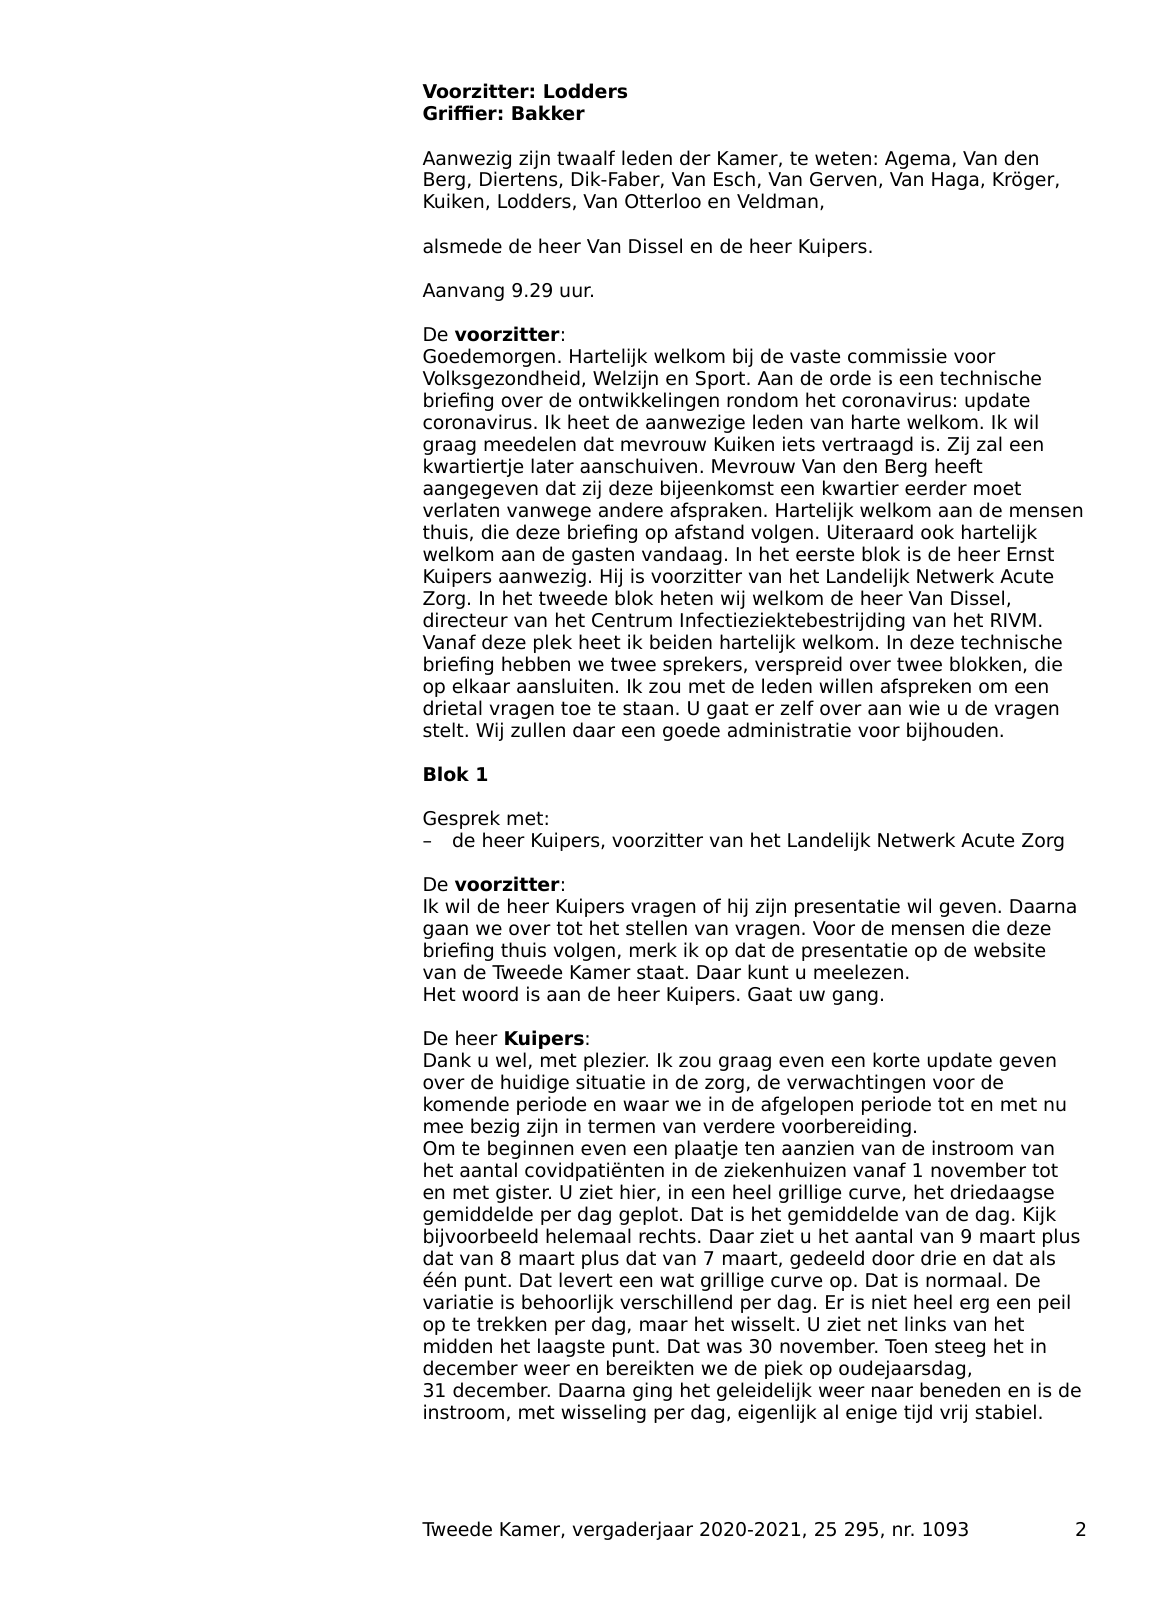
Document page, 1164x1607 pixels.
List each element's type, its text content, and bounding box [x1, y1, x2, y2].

text Dank u wel, met plezier. Ik zou graag even een korte update geven over de huidige situatie in de zorg, de verwachtingen voor de komende periode en waar we in de afgelopen periode tot en met nu mee bezig zijn in termen van verdere voorbereiding. [422, 1050, 1087, 1138]
text Aanvang 9.29 uur. [422, 280, 1087, 302]
text De heer Kuipers: [422, 1028, 1087, 1050]
text De voorzitter: [422, 874, 1087, 896]
text Voorzitter: Lodders [422, 81, 1087, 103]
text Gesprek met: [422, 808, 1087, 830]
text De voorzitter: [422, 324, 1087, 346]
text alsmede de heer Van Dissel en de heer Kuipers. [422, 236, 1087, 257]
text Griffier: Bakker [422, 103, 1087, 125]
text Het woord is aan de heer Kuipers. Gaat uw gang. [422, 984, 1087, 1006]
text Ik wil de heer Kuipers vragen of hij zijn presentatie wil geven. Daarna gaan we over tot het stellen van vragen. Voor de mensen die deze briefing thuis volgen, merk ik op dat de presentatie op de website van de Tweede Kamer staat. Daar kunt u meelezen. [422, 896, 1087, 984]
text Aanwezig zijn twaalf leden der Kamer, te weten: Agema, Van den Berg, Diertens, Dik-Faber, Van Esch, Van Gerven, Van Haga, Kröger, Kuiken, Lodders, Van Otterloo en Veldman, [422, 147, 1087, 213]
subtitle Blok 1 [422, 764, 1087, 786]
text Goedemorgen. Hartelijk welkom bij de vaste commissie voor Volksgezondheid, Welzijn en Sport. Aan de orde is een technische briefing over de ontwikkelingen rondom het coronavirus: update coronavirus. Ik heet de aanwezige leden van harte welkom. Ik wil graag meedelen dat mevrouw Kuiken iets vertraagd is. Zij zal een kwartiertje later aanschuiven. Mevrouw Van den Berg heeft aangegeven dat zij deze bijeenkomst een kwartier eerder moet verlaten vanwege andere afspraken. Hartelijk welkom aan de mensen thuis, die deze briefing op afstand volgen. Uiteraard ook hartelijk welkom aan de gasten vandaag. In het eerste blok is de heer Ernst Kuipers aanwezig. Hij is voorzitter van het Landelijk Netwerk Acute Zorg. In het tweede blok heten wij welkom de heer Van Dissel, directeur van het Centrum Infectieziektebestrijding van het RIVM. Vanaf deze plek heet ik beiden hartelijk welkom. In deze technische briefing hebben we twee sprekers, verspreid over twee blokken, die op elkaar aansluiten. Ik zou met de leden willen afspreken om een drietal vragen toe te staan. U gaat er zelf over aan wie u de vragen stelt. Wij zullen daar een goede administratie voor bijhouden. [422, 346, 1087, 741]
text – de heer Kuipers, voorzitter van het Landelijk Netwerk Acute Zorg [422, 830, 1087, 852]
text Om te beginnen even een plaatje ten aanzien van de instroom van het aantal covidpatiënten in de ziekenhuizen vanaf 1 november tot en met gister. U ziet hier, in een heel grillige curve, het driedaagse gemiddelde per dag geplot. Dat is het gemiddelde van de dag. Kijk bijvoorbeeld helemaal rechts. Daar ziet u het aantal van 9 maart plus dat van 8 maart plus dat van 7 maart, gedeeld door drie en dat als één punt. Dat levert een wat grillige curve op. Dat is normaal. De variatie is behoorlijk verschillend per dag. Er is niet heel erg een peil op te trekken per dag, maar het wisselt. U ziet net links van het midden het laagste punt. Dat was 30 november. Toen steeg het in december weer en bereikten we de piek op oudejaarsdag, 31 december. Daarna ging het geleidelijk weer naar beneden en is de instroom, met wisseling per dag, eigenlijk al enige tijd vrij stabiel. [422, 1138, 1087, 1424]
